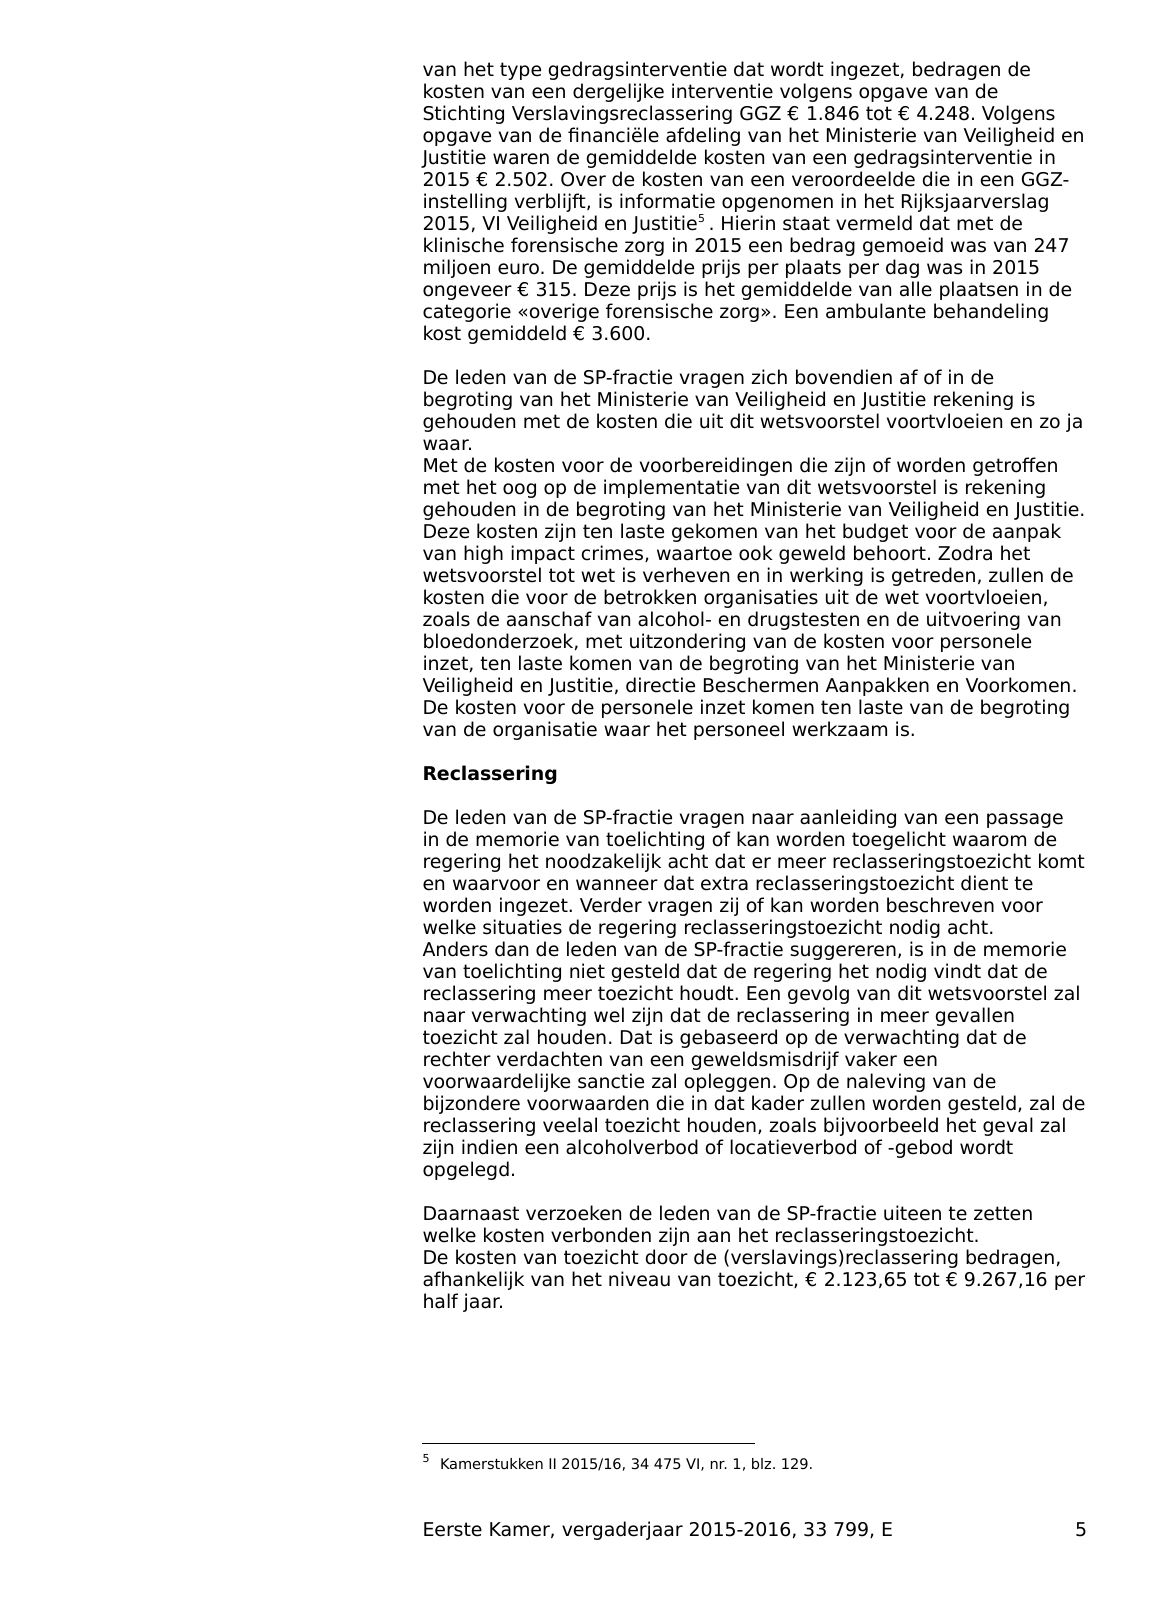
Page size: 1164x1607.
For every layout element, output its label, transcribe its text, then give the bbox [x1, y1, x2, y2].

text De kosten van toezicht door de (verslavings)reclassering bedragen, afhankelijk van het niveau van toezicht, € 2.123,65 tot € 9.267,16 per half jaar. [422, 1247, 1087, 1313]
text De leden van de SP-fractie vragen naar aanleiding van een passage in de memorie van toelichting of kan worden toegelicht waarom de regering het noodzakelijk acht dat er meer reclasseringstoezicht komt en waarvoor en wanneer dat extra reclasseringstoezicht dient te worden ingezet. Verder vragen zij of kan worden beschreven voor welke situaties de regering reclasseringstoezicht nodig acht. [422, 807, 1087, 939]
text De leden van de SP-fractie vragen zich bovendien af of in de begroting van het Ministerie van Veiligheid en Justitie rekening is gehouden met de kosten die uit dit wetsvoorstel voortvloeien en zo ja waar. [422, 367, 1087, 455]
subtitle Reclassering [422, 763, 1087, 785]
text Daarnaast verzoeken de leden van de SP-fractie uiteen te zetten welke kosten verbonden zijn aan het reclasseringstoezicht. [422, 1203, 1087, 1247]
text Anders dan de leden van de SP-fractie suggereren, is in de memorie van toelichting niet gesteld dat de regering het nodig vindt dat de reclassering meer toezicht houdt. Een gevolg van dit wetsvoorstel zal naar verwachting wel zijn dat de reclassering in meer gevallen toezicht zal houden. Dat is gebaseerd op de verwachting dat de rechter verdachten van een geweldsmisdrijf vaker een voorwaardelijke sanctie zal opleggen. Op de naleving van de bijzondere voorwaarden die in dat kader zullen worden gesteld, zal de reclassering veelal toezicht houden, zoals bijvoorbeeld het geval zal zijn indien een alcoholverbod of locatieverbod of -gebod wordt opgelegd. [422, 939, 1087, 1181]
text Kamerstukken II 2015/16, 34 475 VI, nr. 1, blz. 129. [422, 1452, 1087, 1474]
text Met de kosten voor de voorbereidingen die zijn of worden getroffen met het oog op de implementatie van dit wetsvoorstel is rekening gehouden in de begroting van het Ministerie van Veiligheid en Justitie. Deze kosten zijn ten laste gekomen van het budget voor de aanpak van high impact crimes, waartoe ook geweld behoort. Zodra het wetsvoorstel tot wet is verheven en in werking is getreden, zullen de kosten die voor de betrokken organisaties uit de wet voortvloeien, zoals de aanschaf van alcohol- en drugstesten en de uitvoering van bloedonderzoek, met uitzondering van de kosten voor personele inzet, ten laste komen van de begroting van het Ministerie van Veiligheid en Justitie, directie Beschermen Aanpakken en Voorkomen. De kosten voor de personele inzet komen ten laste van de begroting van de organisatie waar het personeel werkzaam is. [422, 455, 1087, 741]
text van het type gedragsinterventie dat wordt ingezet, bedragen de kosten van een dergelijke interventie volgens opgave van de Stichting Verslavingsreclassering GGZ € 1.846 tot € 4.248. Volgens opgave van de financiële afdeling van het Ministerie van Veiligheid en Justitie waren de gemiddelde kosten van een gedragsinterventie in 2015 € 2.502. Over de kosten van een veroordeelde die in een GGZ-instelling verblijft, is informatie opgenomen in het Rijksjaarverslag 2015, VI Veiligheid en Justitie. Hierin staat vermeld dat met de klinische forensische zorg in 2015 een bedrag gemoeid was van 247 miljoen euro. De gemiddelde prijs per plaats per dag was in 2015 ongeveer € 315. Deze prijs is het gemiddelde van alle plaatsen in de categorie «overige forensische zorg». Een ambulante behandeling kost gemiddeld € 3.600. [422, 59, 1087, 345]
